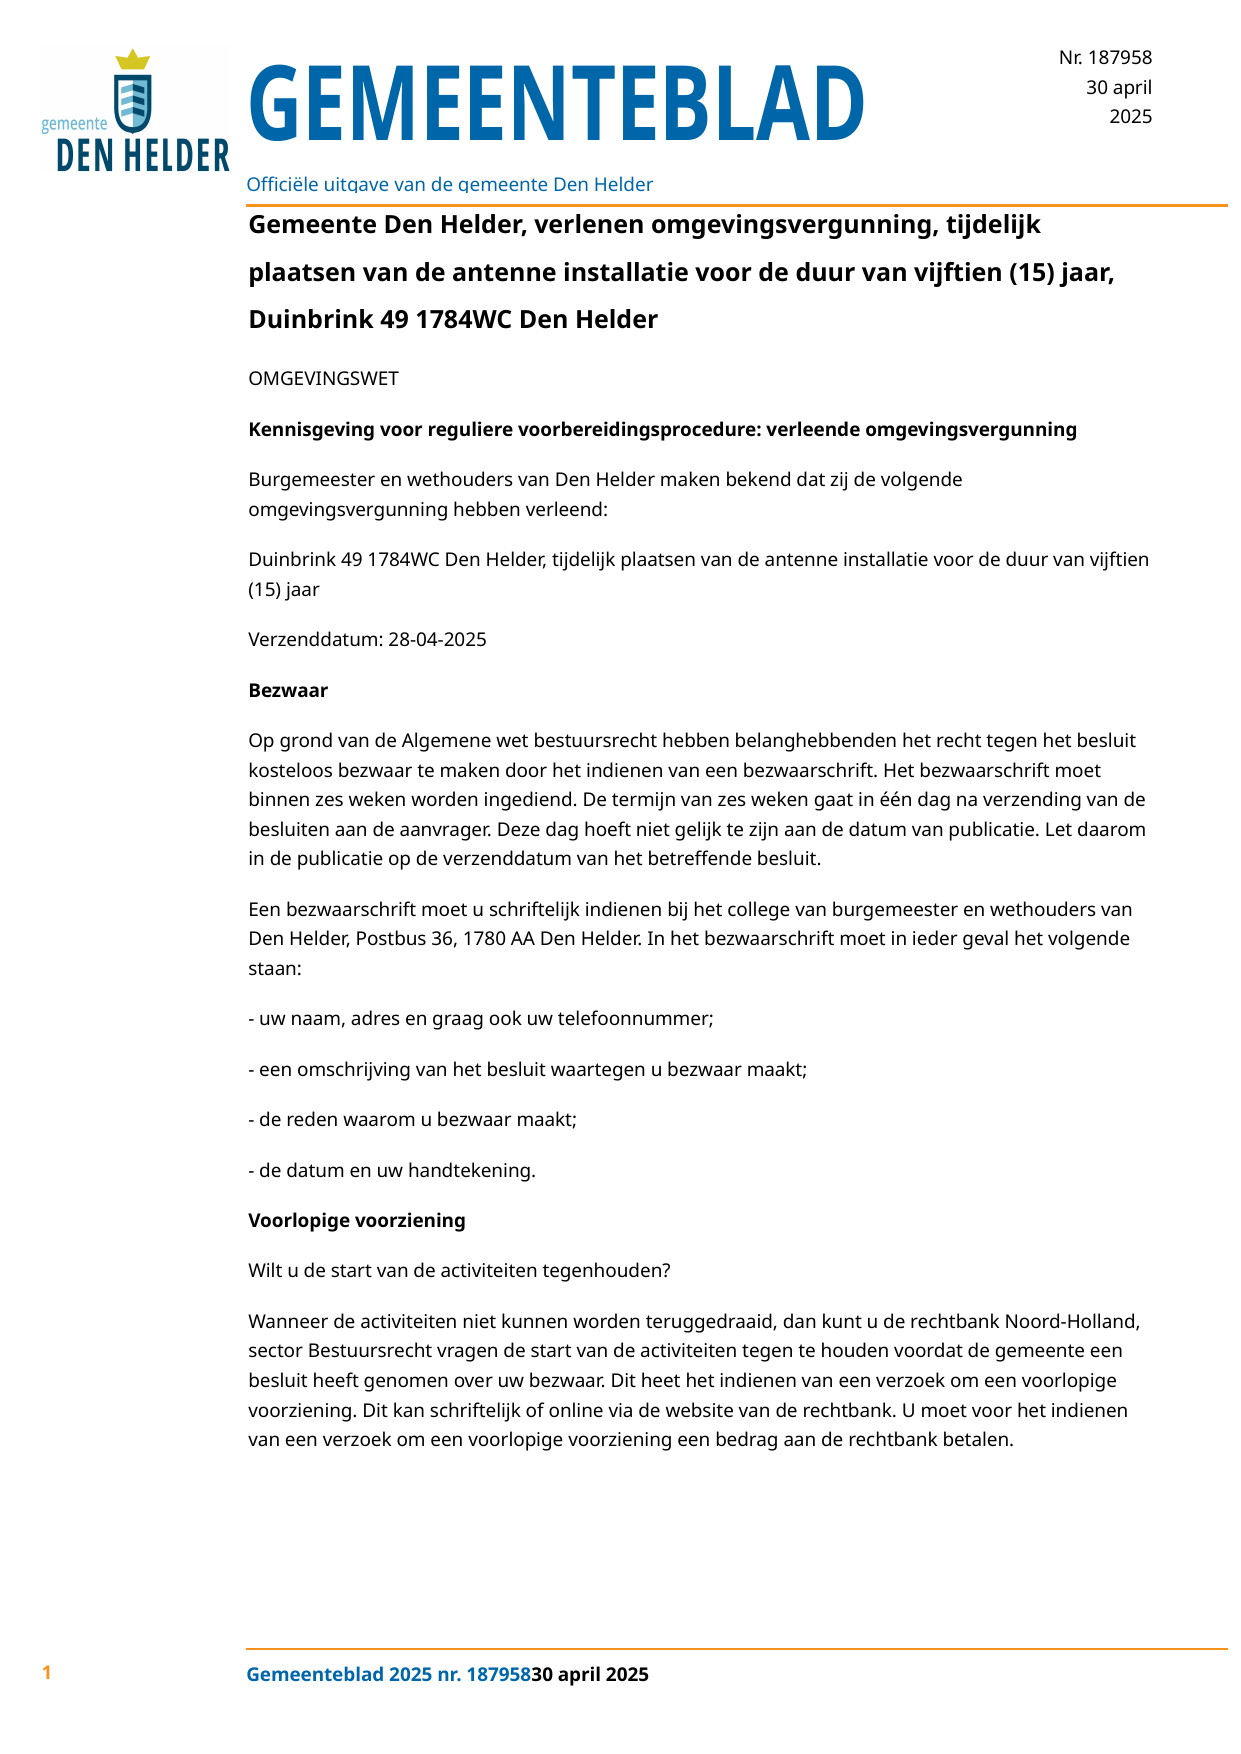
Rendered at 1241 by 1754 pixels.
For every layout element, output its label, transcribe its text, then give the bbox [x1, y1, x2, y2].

picture [182, 144, 187, 165]
text Duinbrink 49 1784WC Den Helder, tijdelijk plaatsen van de antenne installatie voor de duur van vijftien (15) jaar [248, 546, 1152, 602]
picture [41, 47, 231, 172]
picture [63, 144, 68, 165]
picture [220, 160, 224, 172]
text OMGEVINGSWET [248, 366, 1152, 391]
text Verzenddatum: 28-04-2025 [248, 626, 1152, 652]
text - de reden waarom u bezwaar maakt; [248, 1106, 1152, 1132]
text Gemeente Den Helder, verlenen omgevingsvergunning, tijdelijk plaatsen van de antenne installatie voor de duur van vijftien (15) jaar, Duinbrink 49 1784WC Den Helder [248, 207, 1152, 336]
text Kennisgeving voor reguliere voorbereidingsprocedure: verleende omgevingsvergunning [248, 416, 1152, 442]
text Bezwaar [248, 677, 1152, 702]
text - uw naam, adres en graag ook uw telefoonnummer; [248, 1006, 1152, 1031]
text - de datum en uw handtekening. [248, 1157, 1152, 1182]
text Op grond van de Algemene wet bestuursrecht hebben belanghebbenden het recht tegen het besluit kosteloos bezwaar te maken door het indienen van een bezwaarschrift. Het bezwaarschrift moet binnen zes weken worden ingediend. De termijn van zes weken gaat in één dag na verzending van de besluiten aan de aanvrager. Deze dag hoeft niet gelijk te zijn aan de datum van publicatie. Let daarom in de publicatie op de verzenddatum van het betreffende besluit. [248, 727, 1152, 871]
text Voorlopige voorziening [248, 1207, 1152, 1233]
text - een omschrijving van het besluit waartegen u bezwaar maakt; [248, 1056, 1152, 1082]
text Burgemeester en wethouders van Den Helder maken bekend dat zij de volgende omgevingsvergunning hebben verleend: [248, 466, 1152, 522]
text Wilt u de start van de activiteiten tegenhouden? [248, 1258, 1152, 1283]
picture [130, 157, 135, 172]
picture [100, 154, 106, 172]
text Wanneer de activiteiten niet kunnen worden teruggedraaid, dan kunt u de rechtbank Noord-Holland, sector Bestuursrecht vragen de start van de activiteiten tegen te houden voordat de gemeente een besluit heeft genomen over uw bezwaar. Dit heet het indienen van een verzoek om een voorlopige voorziening. Dit kan schriftelijk of online via de website van de rechtbank. U moet voor het indienen van een verzoek om een voorlopige voorziening een bedrag aan de rechtbank betalen. [248, 1308, 1152, 1452]
text Een bezwaarschrift moet u schriftelijk indienen bij het college van burgemeester en wethouders van Den Helder, Postbus 36, 1780 AA Den Helder. In het bezwaarschrift moet in ieder geval het volgende staan: [248, 896, 1152, 981]
